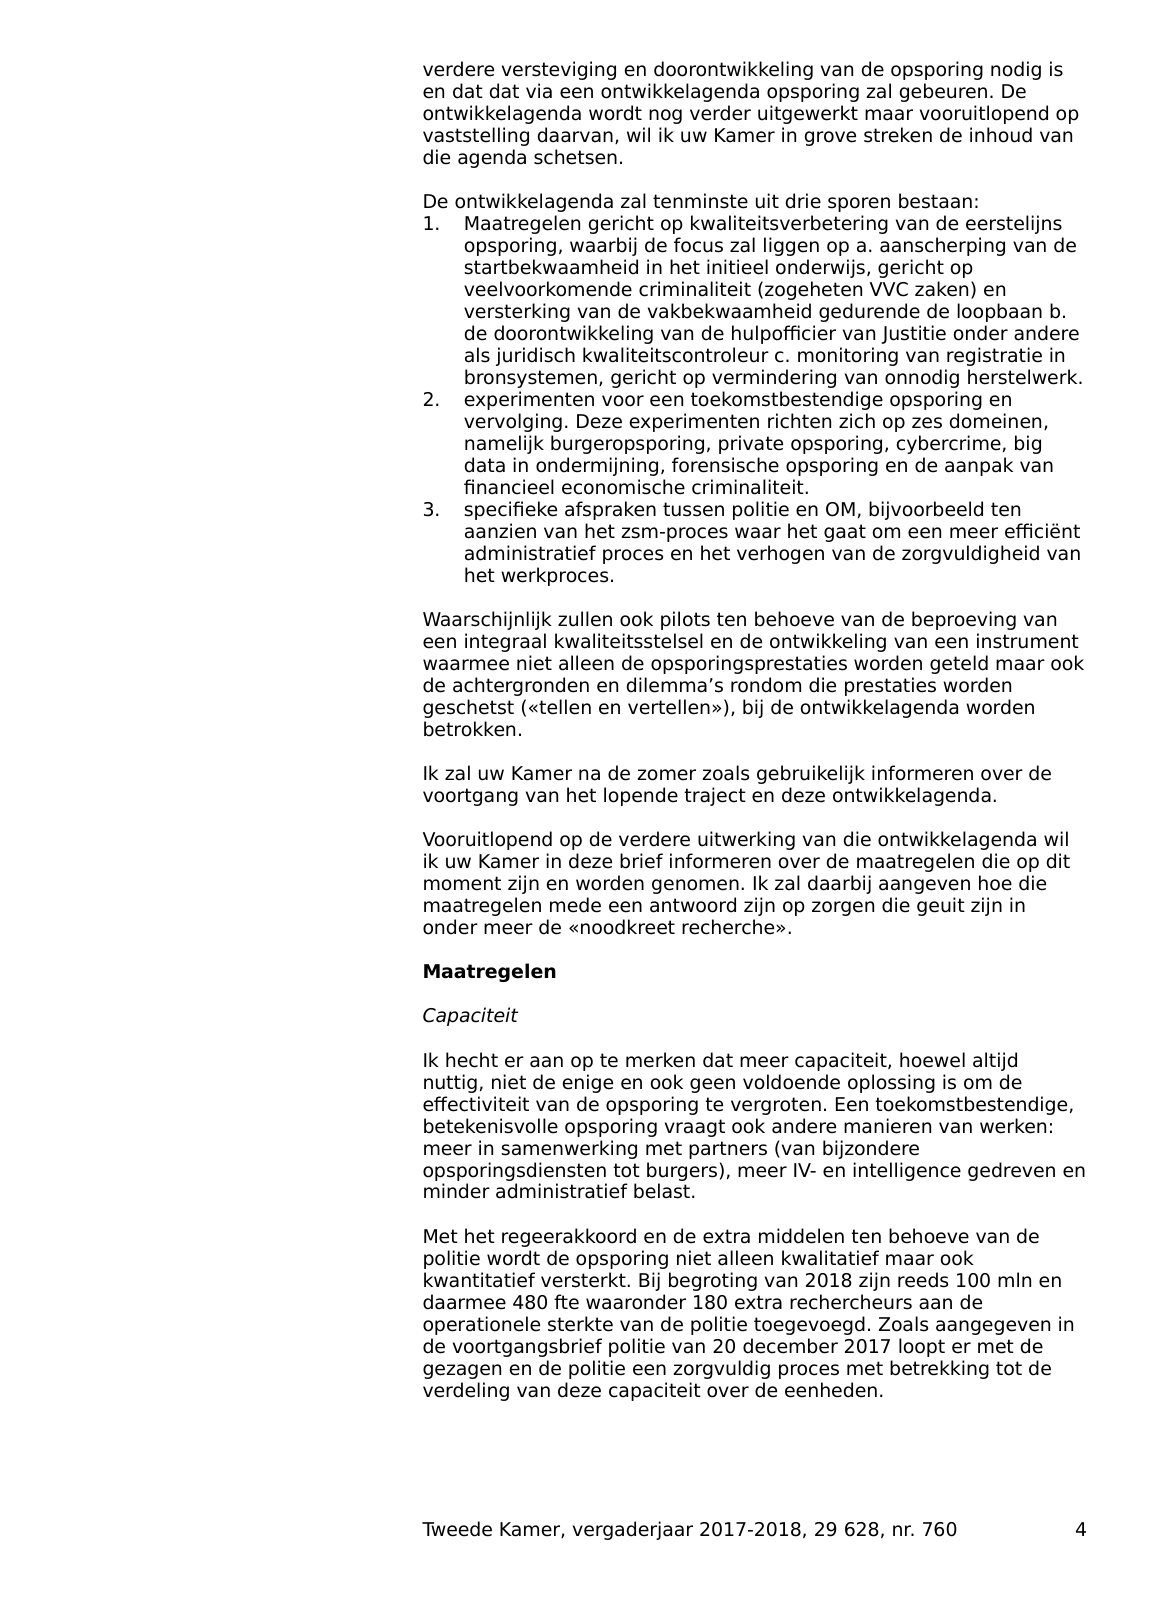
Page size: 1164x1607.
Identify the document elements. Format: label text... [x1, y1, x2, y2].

text verdere versteviging en doorontwikkeling van de opsporing nodig is en dat dat via een ontwikkelagenda opsporing zal gebeuren. De ontwikkelagenda wordt nog verder uitgewerkt maar vooruitlopend op vaststelling daarvan, wil ik uw Kamer in grove streken de inhoud van die agenda schetsen. [422, 59, 1087, 169]
text Ik hecht er aan op te merken dat meer capaciteit, hoewel altijd nuttig, niet de enige en ook geen voldoende oplossing is om de effectiviteit van de opsporing te vergroten. Een toekomstbestendige, betekenisvolle opsporing vraagt ook andere manieren van werken: meer in samenwerking met partners (van bijzondere opsporingsdiensten tot burgers), meer IV- en intelligence gedreven en minder administratief belast. [422, 1049, 1087, 1203]
text Waarschijnlijk zullen ook pilots ten behoeve van de beproeving van een integraal kwaliteitsstelsel en de ontwikkeling van een instrument waarmee niet alleen de opsporingsprestaties worden geteld maar ook de achtergronden en dilemma’s rondom die prestaties worden geschetst («tellen en vertellen»), bij de ontwikkelagenda worden betrokken. [422, 609, 1087, 741]
text 1. Maatregelen gericht op kwaliteitsverbetering van de eerstelijns opsporing, waarbij de focus zal liggen op a. aanscherping van de startbekwaamheid in het initieel onderwijs, gericht op veelvoorkomende criminaliteit (zogeheten VVC zaken) en versterking van de vakbekwaamheid gedurende de loopbaan b. de doorontwikkeling van de hulpofficier van Justitie onder andere als juridisch kwaliteitscontroleur c. monitoring van registratie in bronsystemen, gericht op vermindering van onnodig herstelwerk. [422, 213, 1087, 389]
text Vooruitlopend op de verdere uitwerking van die ontwikkelagenda wil ik uw Kamer in deze brief informeren over de maatregelen die op dit moment zijn en worden genomen. Ik zal daarbij aangeven hoe die maatregelen mede een antwoord zijn op zorgen die geuit zijn in onder meer de «noodkreet recherche». [422, 829, 1087, 939]
text Ik zal uw Kamer na de zomer zoals gebruikelijk informeren over de voortgang van het lopende traject en deze ontwikkelagenda. [422, 763, 1087, 807]
text Met het regeerakkoord en de extra middelen ten behoeve van de politie wordt de opsporing niet alleen kwalitatief maar ook kwantitatief versterkt. Bij begroting van 2018 zijn reeds 100 mln en daarmee 480 fte waaronder 180 extra rechercheurs aan de operationele sterkte van de politie toegevoegd. Zoals aangegeven in de voortgangsbrief politie van 20 december 2017 loopt er met de gezagen en de politie een zorgvuldig proces met betrekking tot de verdeling van deze capaciteit over de eenheden. [422, 1226, 1087, 1401]
text 2. experimenten voor een toekomstbestendige opsporing en vervolging. Deze experimenten richten zich op zes domeinen, namelijk burgeropsporing, private opsporing, cybercrime, big data in ondermijning, forensische opsporing en de aanpak van financieel economische criminaliteit. [422, 389, 1087, 499]
text 3. specifieke afspraken tussen politie en OM, bijvoorbeeld ten aanzien van het zsm-proces waar het gaat om een meer efficiënt administratief proces en het verhogen van de zorgvuldigheid van het werkproces. [422, 499, 1087, 587]
subtitle Capaciteit [422, 1005, 1087, 1027]
text De ontwikkelagenda zal tenminste uit drie sporen bestaan: [422, 191, 1087, 213]
subtitle Maatregelen [422, 961, 1087, 983]
